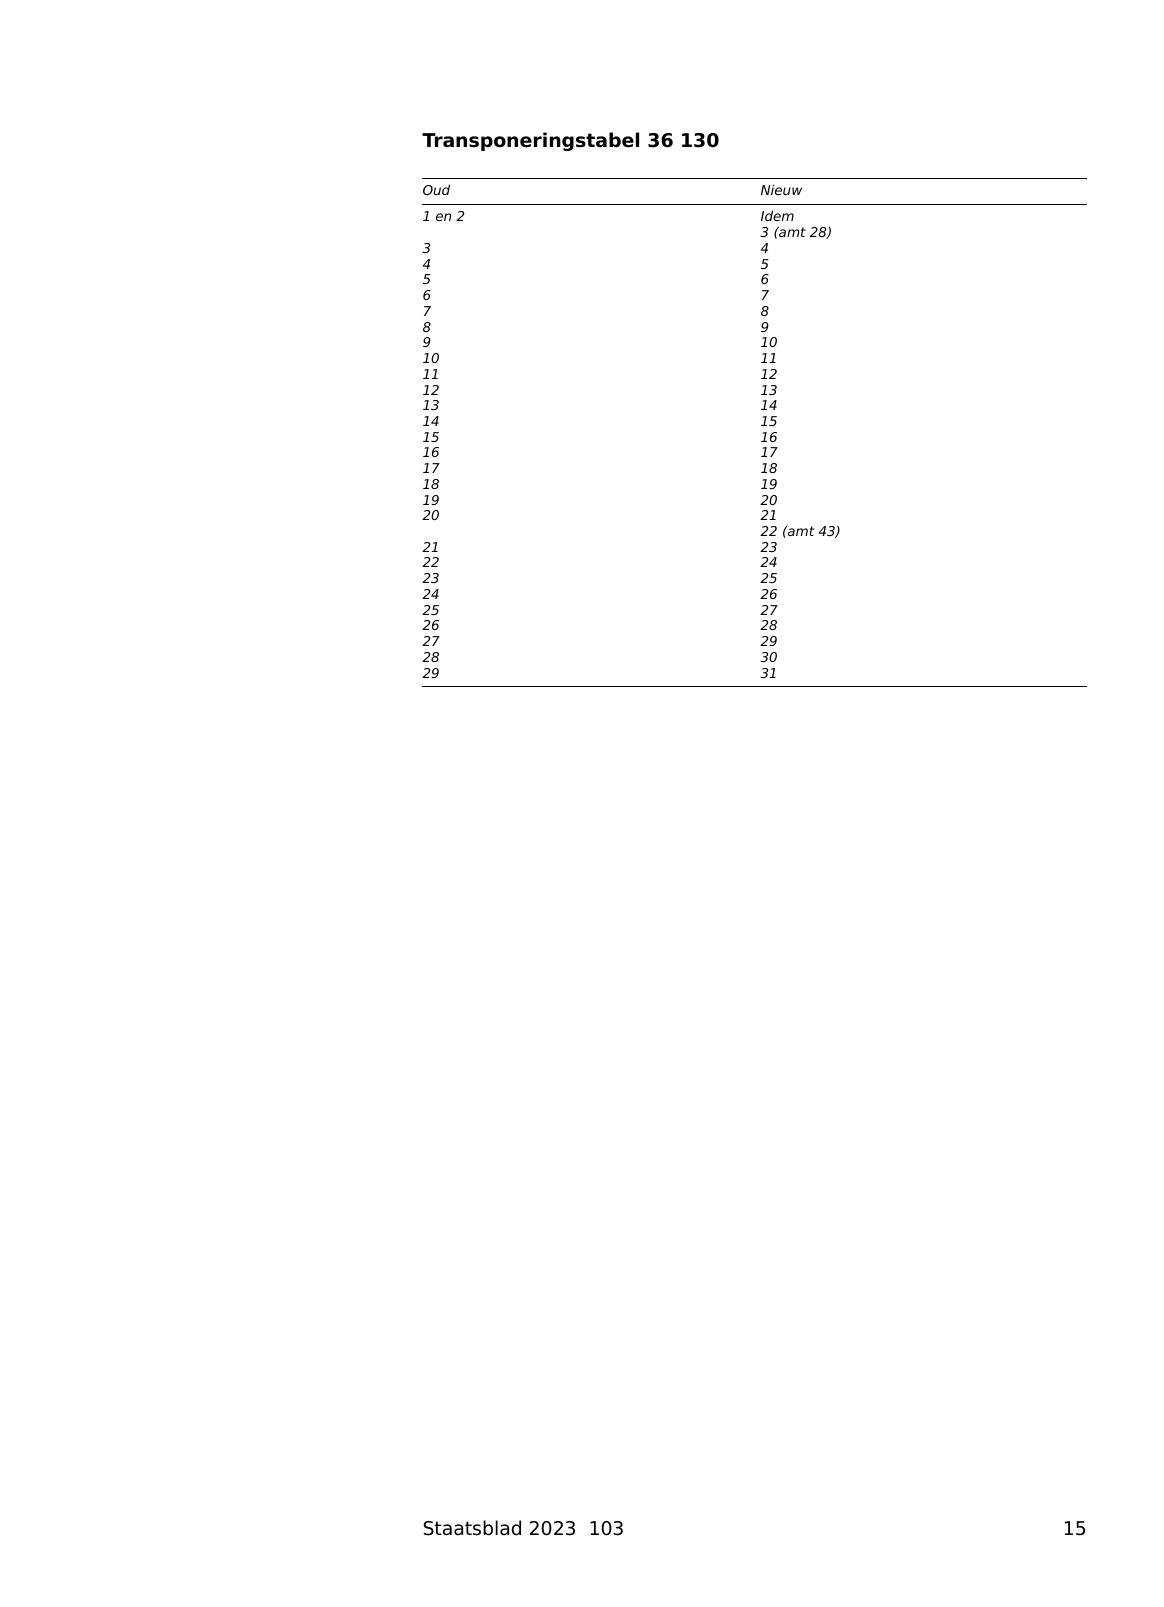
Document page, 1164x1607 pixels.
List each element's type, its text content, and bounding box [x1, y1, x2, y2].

table_cell 17 [422, 461, 754, 477]
table_cell 7 [754, 288, 1087, 304]
table_cell 22 (amt 43) [754, 524, 1087, 539]
table_cell 15 [422, 430, 754, 445]
table_cell 3 [422, 241, 754, 256]
table_cell 8 [754, 304, 1087, 319]
table_cell 18 [422, 477, 754, 492]
table_cell 3 (amt 28) [754, 225, 1087, 241]
subtitle Transponeringstabel 36 130 [422, 130, 1087, 152]
table_cell 13 [754, 382, 1087, 398]
table_cell 18 [754, 461, 1087, 477]
table_header Nieuw [754, 179, 1087, 203]
table_cell 29 [754, 634, 1087, 650]
table_cell 16 [422, 445, 754, 461]
table_cell 6 [422, 288, 754, 304]
table_cell [422, 524, 754, 539]
table_cell 13 [422, 398, 754, 414]
table_cell 20 [422, 508, 754, 524]
table_header Oud [422, 179, 754, 203]
table_cell 24 [754, 555, 1087, 571]
table_cell 26 [754, 587, 1087, 602]
table_cell [422, 225, 754, 241]
table_cell 21 [422, 540, 754, 555]
table_cell 6 [754, 272, 1087, 288]
table_cell 12 [754, 367, 1087, 382]
table_cell 25 [754, 571, 1087, 587]
table_cell 10 [754, 335, 1087, 351]
table_cell 21 [754, 508, 1087, 524]
table_cell 9 [754, 319, 1087, 335]
table_cell 31 [754, 665, 1087, 686]
table_cell 11 [754, 351, 1087, 367]
table_cell 15 [754, 414, 1087, 429]
table_cell 14 [422, 414, 754, 429]
table_cell 17 [754, 445, 1087, 461]
table_cell Idem [754, 205, 1087, 225]
table_cell 16 [754, 430, 1087, 445]
table_cell 28 [422, 650, 754, 665]
table_cell 20 [754, 493, 1087, 508]
table_cell 1 en 2 [422, 205, 754, 225]
table_cell 14 [754, 398, 1087, 414]
table_cell 9 [422, 335, 754, 351]
table_cell 4 [754, 241, 1087, 256]
table_cell 11 [422, 367, 754, 382]
table_cell 5 [422, 272, 754, 288]
table_cell 29 [422, 665, 754, 686]
table_cell 25 [422, 603, 754, 618]
table_cell 4 [422, 256, 754, 272]
table_cell 23 [422, 571, 754, 587]
table_cell 22 [422, 555, 754, 571]
table_cell 19 [754, 477, 1087, 492]
table_cell 23 [754, 540, 1087, 555]
table_cell 7 [422, 304, 754, 319]
table_cell 10 [422, 351, 754, 367]
table_cell 12 [422, 382, 754, 398]
table_cell 28 [754, 618, 1087, 634]
table_cell 26 [422, 618, 754, 634]
table_cell 8 [422, 319, 754, 335]
table_cell 27 [754, 603, 1087, 618]
table_cell 27 [422, 634, 754, 650]
table_cell 5 [754, 256, 1087, 272]
table_cell 19 [422, 493, 754, 508]
table_cell 30 [754, 650, 1087, 665]
table_cell 24 [422, 587, 754, 602]
